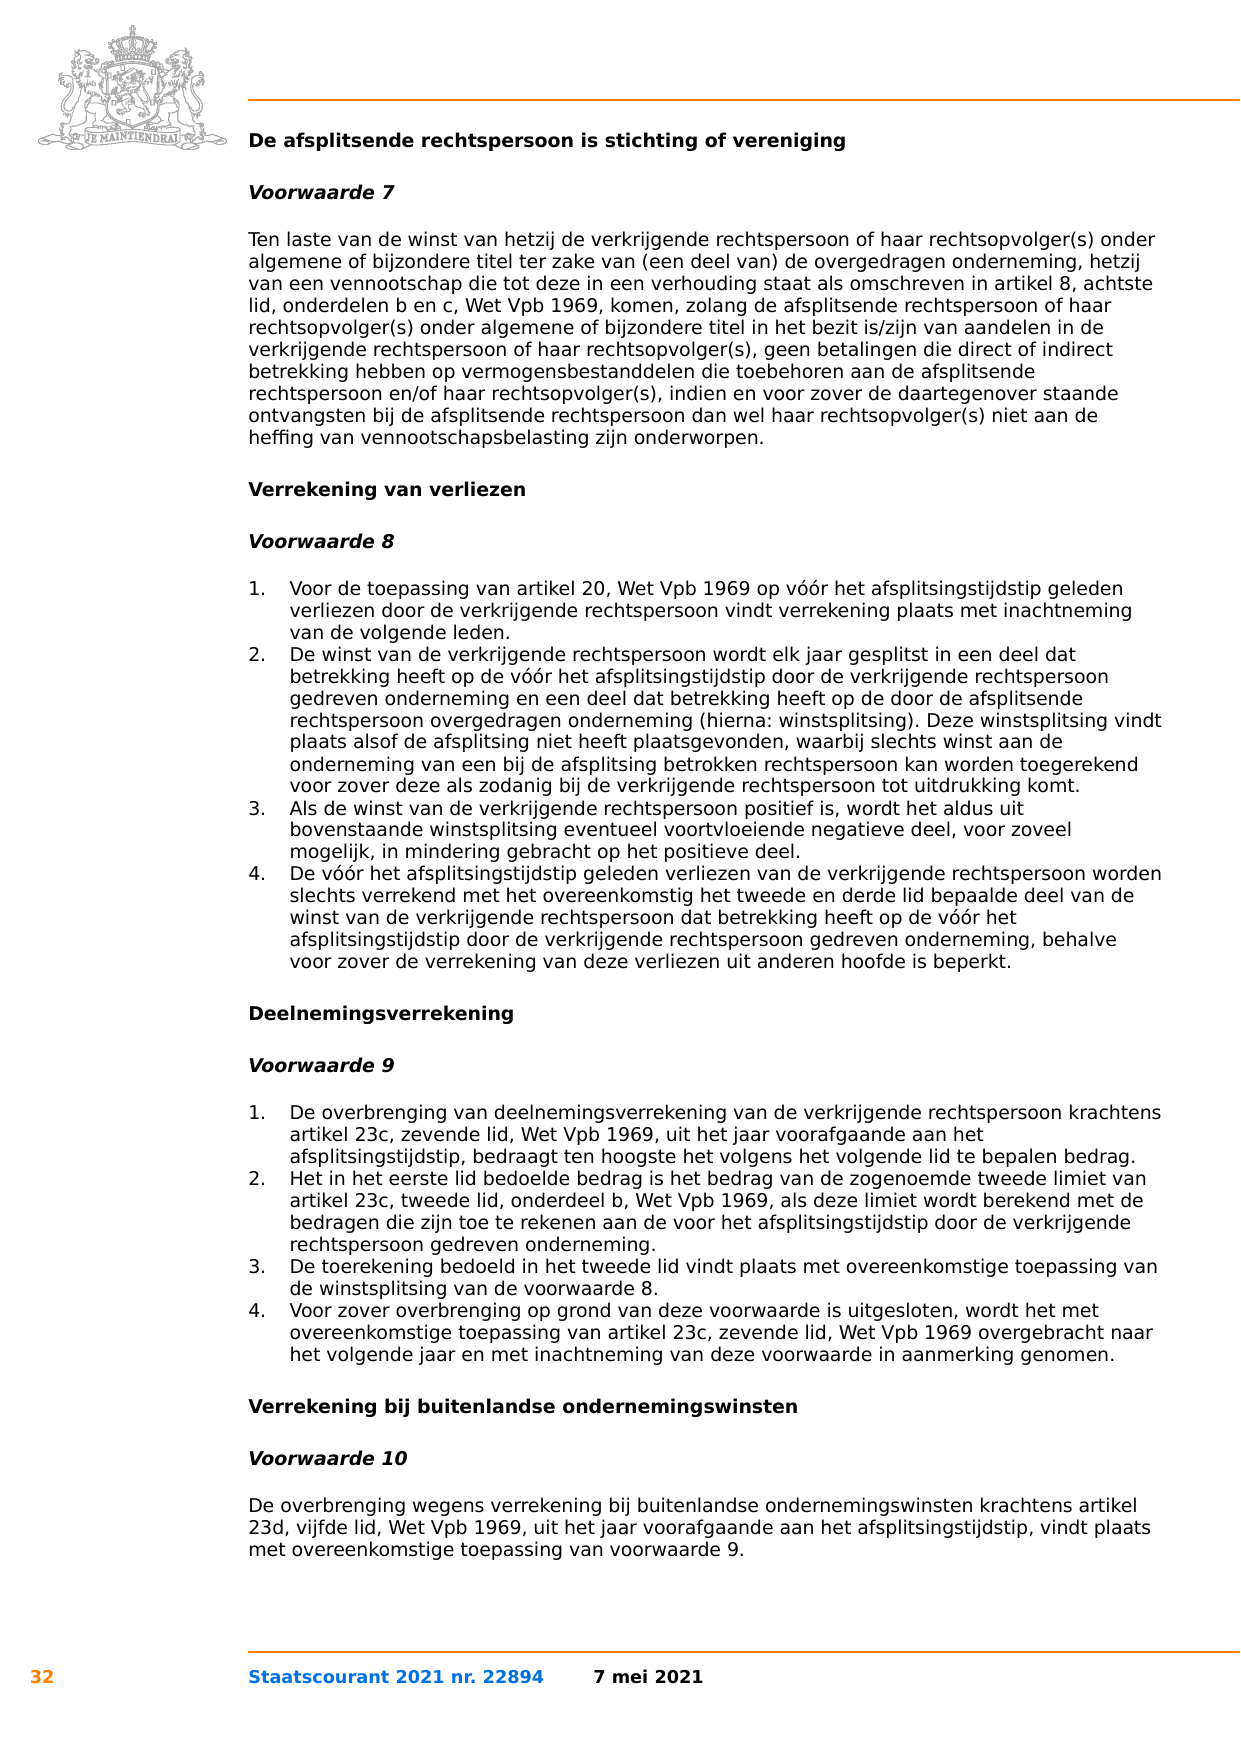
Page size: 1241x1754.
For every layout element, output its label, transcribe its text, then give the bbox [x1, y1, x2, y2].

subtitle Voorwaarde 8 [248, 531, 1163, 553]
picture [38, 25, 227, 150]
text 3. De toerekening bedoeld in het tweede lid vindt plaats met overeenkomstige toepassing van de winstsplitsing van de voorwaarde 8. [248, 1256, 1163, 1300]
subtitle Voorwaarde 9 [248, 1055, 1163, 1077]
text 1. Voor de toepassing van artikel 20, Wet Vpb 1969 op vóór het afsplitsingstijdstip geleden verliezen door de verkrijgende rechtspersoon vindt verrekening plaats met inachtneming van de volgende leden. [248, 578, 1163, 643]
text 4. De vóór het afsplitsingstijdstip geleden verliezen van de verkrijgende rechtspersoon worden slechts verrekend met het overeenkomstig het tweede en derde lid bepaalde deel van de winst van de verkrijgende rechtspersoon dat betrekking heeft op de vóór het afsplitsingstijdstip door de verkrijgende rechtspersoon gedreven onderneming, behalve voor zover de verrekening van deze verliezen uit anderen hoofde is beperkt. [248, 863, 1163, 973]
subtitle Verrekening bij buitenlandse ondernemingswinsten [248, 1396, 1163, 1418]
subtitle Deelnemingsverrekening [248, 1003, 1163, 1025]
subtitle De afsplitsende rechtspersoon is stichting of vereniging [248, 130, 1163, 152]
text 2. De winst van de verkrijgende rechtspersoon wordt elk jaar gesplitst in een deel dat betrekking heeft op de vóór het afsplitsingstijdstip door de verkrijgende rechtspersoon gedreven onderneming en een deel dat betrekking heeft op de door de afsplitsende rechtspersoon overgedragen onderneming (hierna: winstsplitsing). Deze winstsplitsing vindt plaats alsof de afsplitsing niet heeft plaatsgevonden, waarbij slechts winst aan de onderneming van een bij de afsplitsing betrokken rechtspersoon kan worden toegerekend voor zover deze als zodanig bij de verkrijgende rechtspersoon tot uitdrukking komt. [248, 643, 1163, 797]
subtitle Voorwaarde 10 [248, 1448, 1163, 1470]
text 3. Als de winst van de verkrijgende rechtspersoon positief is, wordt het aldus uit bovenstaande winstsplitsing eventueel voortvloeiende negatieve deel, voor zoveel mogelijk, in mindering gebracht op het positieve deel. [248, 797, 1163, 863]
text Ten laste van de winst van hetzij de verkrijgende rechtspersoon of haar rechtsopvolger(s) onder algemene of bijzondere titel ter zake van (een deel van) de overgedragen onderneming, hetzij van een vennootschap die tot deze in een verhouding staat als omschreven in artikel 8, achtste lid, onderdelen b en c, Wet Vpb 1969, komen, zolang de afsplitsende rechtspersoon of haar rechtsopvolger(s) onder algemene of bijzondere titel in het bezit is/zijn van aandelen in de verkrijgende rechtspersoon of haar rechtsopvolger(s), geen betalingen die direct of indirect betrekking hebben op vermogensbestanddelen die toebehoren aan de afsplitsende rechtspersoon en/of haar rechtsopvolger(s), indien en voor zover de daartegenover staande ontvangsten bij de afsplitsende rechtspersoon dan wel haar rechtsopvolger(s) niet aan de heffing van vennootschapsbelasting zijn onderworpen. [248, 229, 1163, 449]
text 4. Voor zover overbrenging op grond van deze voorwaarde is uitgesloten, wordt het met overeenkomstige toepassing van artikel 23c, zevende lid, Wet Vpb 1969 overgebracht naar het volgende jaar en met inachtneming van deze voorwaarde in aanmerking genomen. [248, 1300, 1163, 1366]
subtitle Voorwaarde 7 [248, 182, 1163, 204]
subtitle Verrekening van verliezen [248, 479, 1163, 501]
text 2. Het in het eerste lid bedoelde bedrag is het bedrag van de zogenoemde tweede limiet van artikel 23c, tweede lid, onderdeel b, Wet Vpb 1969, als deze limiet wordt berekend met de bedragen die zijn toe te rekenen aan de voor het afsplitsingstijdstip door de verkrijgende rechtspersoon gedreven onderneming. [248, 1168, 1163, 1256]
text 1. De overbrenging van deelnemingsverrekening van de verkrijgende rechtspersoon krachtens artikel 23c, zevende lid, Wet Vpb 1969, uit het jaar voorafgaande aan het afsplitsingstijdstip, bedraagt ten hoogste het volgens het volgende lid te bepalen bedrag. [248, 1102, 1163, 1168]
text De overbrenging wegens verrekening bij buitenlandse ondernemingswinsten krachtens artikel 23d, vijfde lid, Wet Vpb 1969, uit het jaar voorafgaande aan het afsplitsingstijdstip, vindt plaats met overeenkomstige toepassing van voorwaarde 9. [248, 1495, 1163, 1561]
